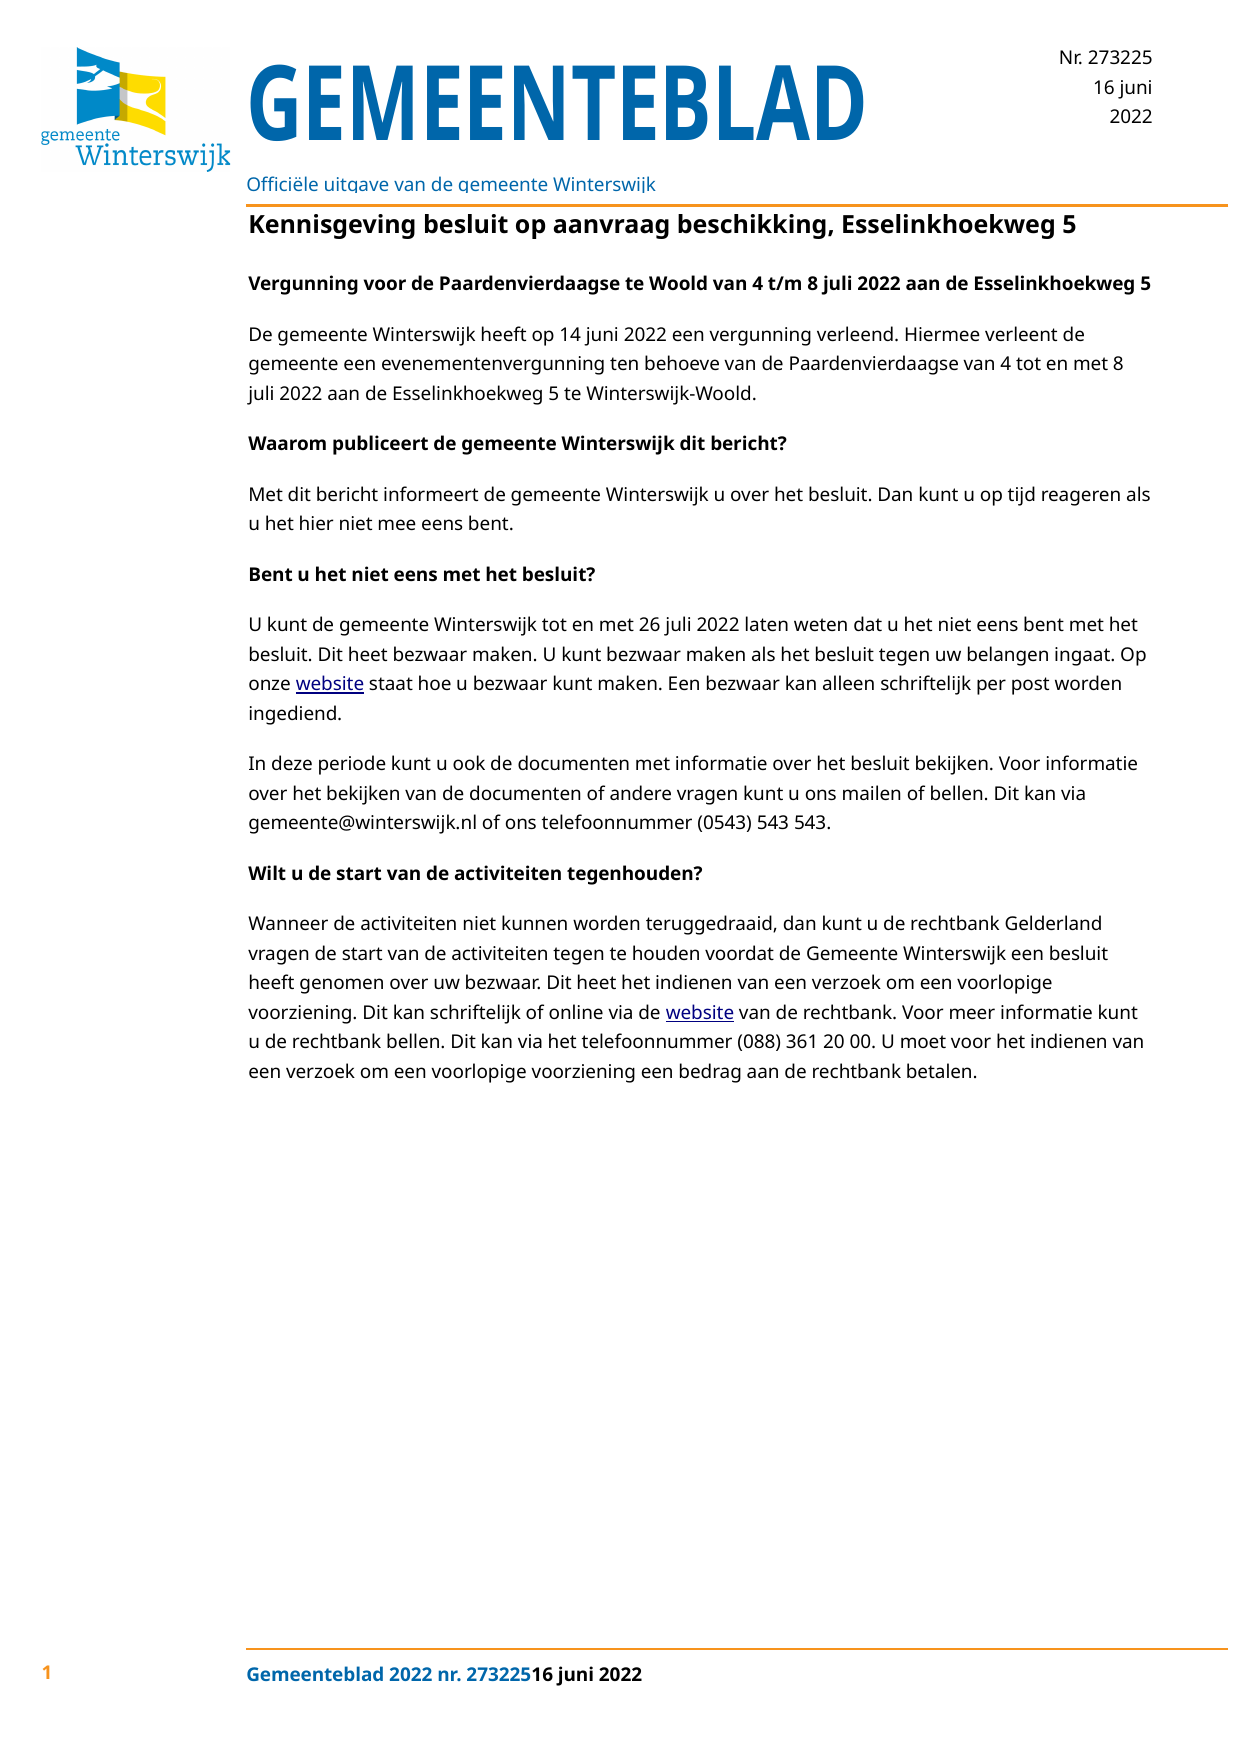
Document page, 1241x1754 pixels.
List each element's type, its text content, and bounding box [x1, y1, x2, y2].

text De gemeente Winterswijk heeft op 14 juni 2022 een vergunning verleend. Hiermee verleent de gemeente een evenementenvergunning ten behoeve van de Paardenvierdaagse van 4 tot en met 8 juli 2022 aan de Esselinkhoekweg 5 te Winterswijk-Woold. [248, 321, 1152, 406]
text U kunt de gemeente Winterswijk tot en met 26 juli 2022 laten weten dat u het niet eens bent met het besluit. Dit heet bezwaar maken. U kunt bezwaar maken als het besluit tegen uw belangen ingaat. Op onze website staat hoe u bezwaar kunt maken. Een bezwaar kan alleen schriftelijk per post worden ingediend. [248, 611, 1152, 726]
text Kennisgeving besluit op aanvraag beschikking, Esselinkhoekweg 5 [248, 207, 1152, 241]
text Wilt u de start van de activiteiten tegenhouden? [248, 860, 1152, 886]
text Wanneer de activiteiten niet kunnen worden teruggedraaid, dan kunt u de rechtbank Gelderland vragen de start van de activiteiten tegen te houden voordat de Gemeente Winterswijk een besluit heeft genomen over uw bezwaar. Dit heet het indienen van een verzoek om een voorlopige voorziening. Dit kan schriftelijk of online via de website van de rechtbank. Voor meer informatie kunt u de rechtbank bellen. Dit kan via het telefoonnummer (088) 361 20 00. U moet voor het indienen van een verzoek om een voorlopige voorziening een bedrag aan de rechtbank betalen. [248, 910, 1152, 1084]
text Vergunning voor de Paardenvierdaagse te Woold van 4 t/m 8 juli 2022 aan de Esselinkhoekweg 5 [248, 270, 1152, 296]
text Met dit bericht informeert de gemeente Winterswijk u over het besluit. Dan kunt u op tijd reageren als u het hier niet mee eens bent. [248, 481, 1152, 536]
picture [41, 47, 231, 172]
text In deze periode kunt u ook de documenten met informatie over het besluit bekijken. Voor informatie over het bekijken van de documenten of andere vragen kunt u ons mailen of bellen. Dit kan via gemeente@winterswijk.nl of ons telefoonnummer (0543) 543 543. [248, 750, 1152, 835]
picture [225, 153, 231, 162]
text Bent u het niet eens met het besluit? [248, 561, 1152, 586]
text Waarom publiceert de gemeente Winterswijk dit bericht? [248, 430, 1152, 456]
